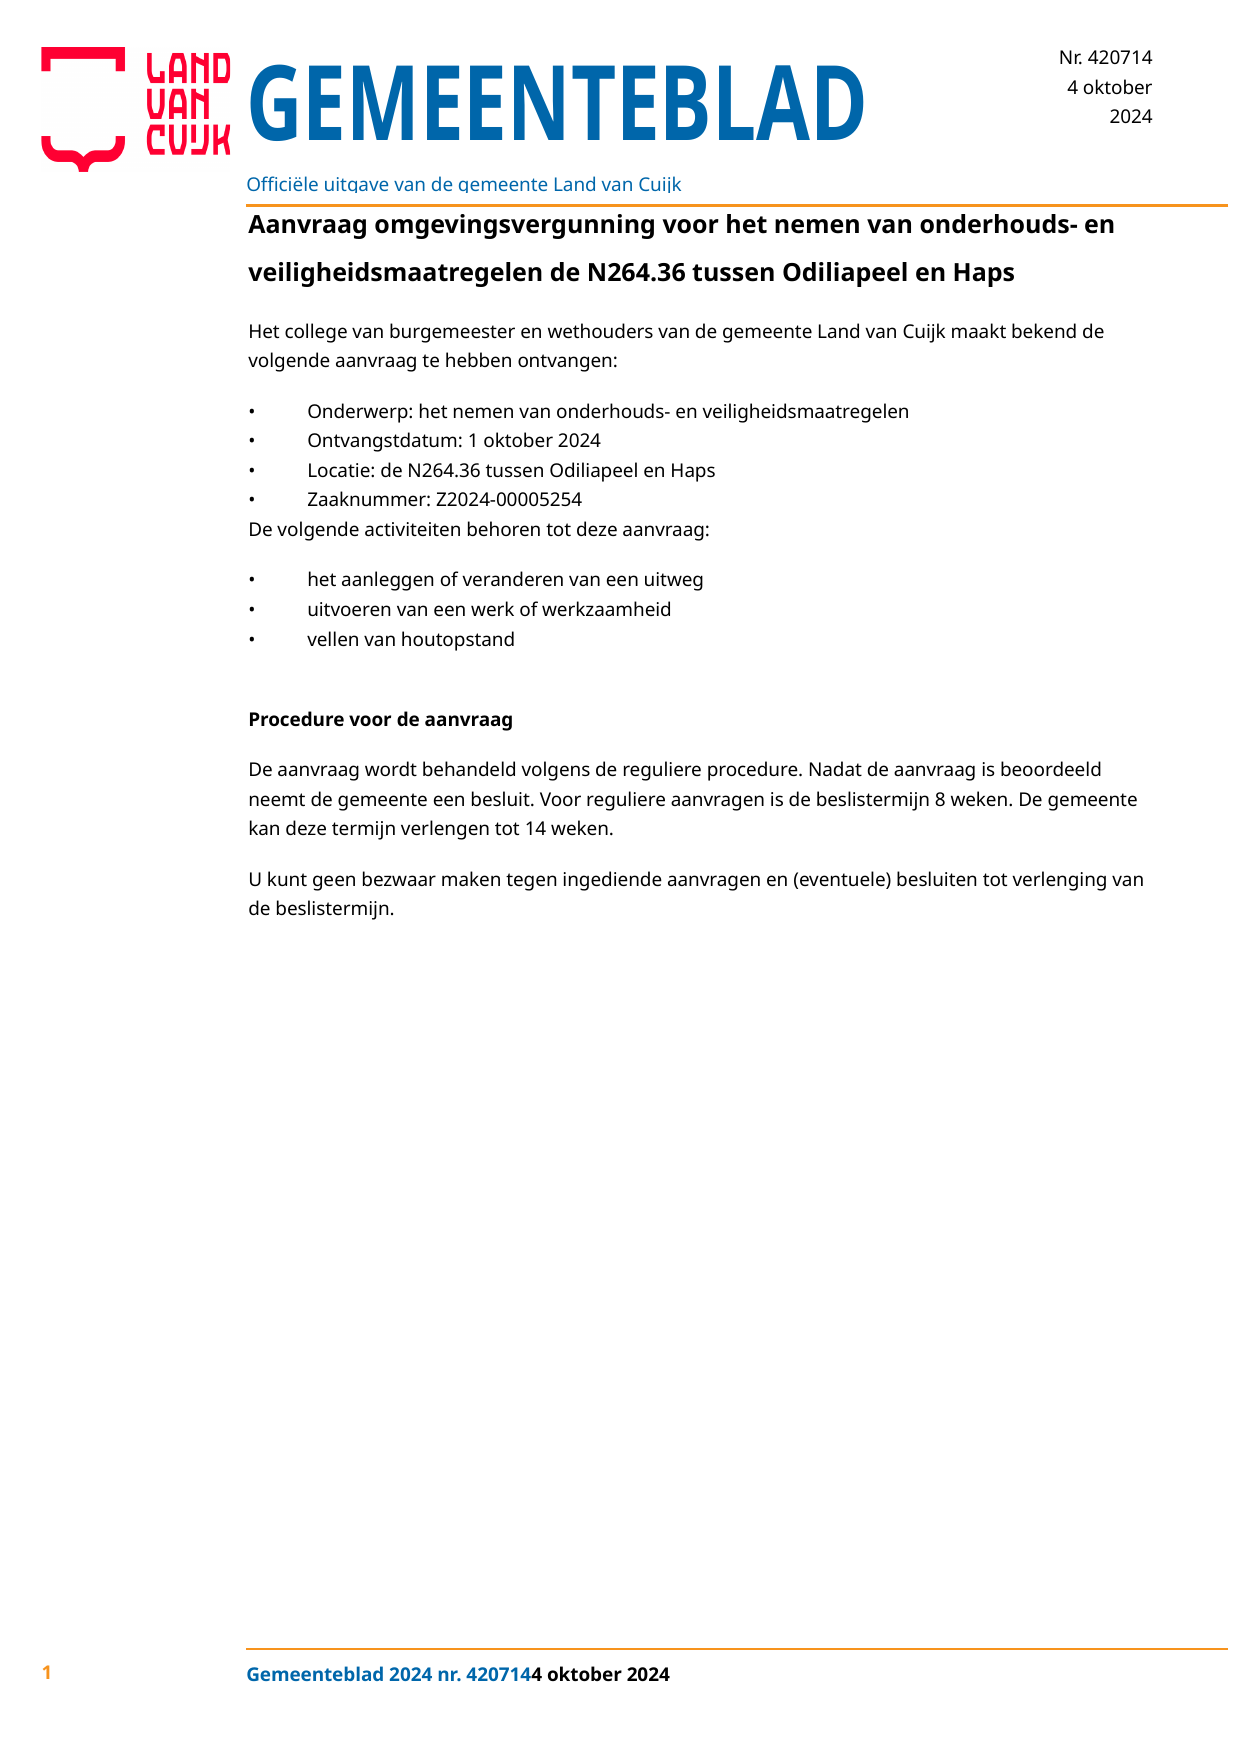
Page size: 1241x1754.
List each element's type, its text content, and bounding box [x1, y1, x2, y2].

picture [41, 47, 231, 172]
text Aanvraag omgevingsvergunning voor het nemen van onderhouds- en veiligheidsmaatregelen de N264.36 tussen Odiliapeel en Haps [248, 207, 1152, 288]
text Het college van burgemeester en wethouders van de gemeente Land van Cuijk maakt bekend de volgende aanvraag te hebben ontvangen: [248, 318, 1152, 373]
list Locatie: de N264.36 tussen Odiliapeel en Haps [248, 457, 1152, 483]
list Onderwerp: het nemen van onderhouds- en veiligheidsmaatregelen [248, 398, 1152, 424]
list Ontvangstdatum: 1 oktober 2024 [248, 427, 1152, 453]
text Procedure voor de aanvraag [248, 706, 1152, 732]
list Zaaknummer: Z2024-00005254 [248, 487, 1152, 512]
text De aanvraag wordt behandeld volgens de reguliere procedure. Nadat de aanvraag is beoordeeld neemt de gemeente een besluit. Voor reguliere aanvragen is de beslistermijn 8 weken. De gemeente kan deze termijn verlengen tot 14 weken. [248, 756, 1152, 841]
text U kunt geen bezwaar maken tegen ingediende aanvragen en (eventuele) besluiten tot verlenging van de beslistermijn. [248, 866, 1152, 921]
list het aanleggen of veranderen van een uitweg [248, 567, 1152, 592]
list uitvoeren van een werk of werkzaamheid [248, 596, 1152, 622]
text De volgende activiteiten behoren tot deze aanvraag: [248, 516, 1152, 542]
list vellen van houtopstand [248, 626, 1152, 652]
